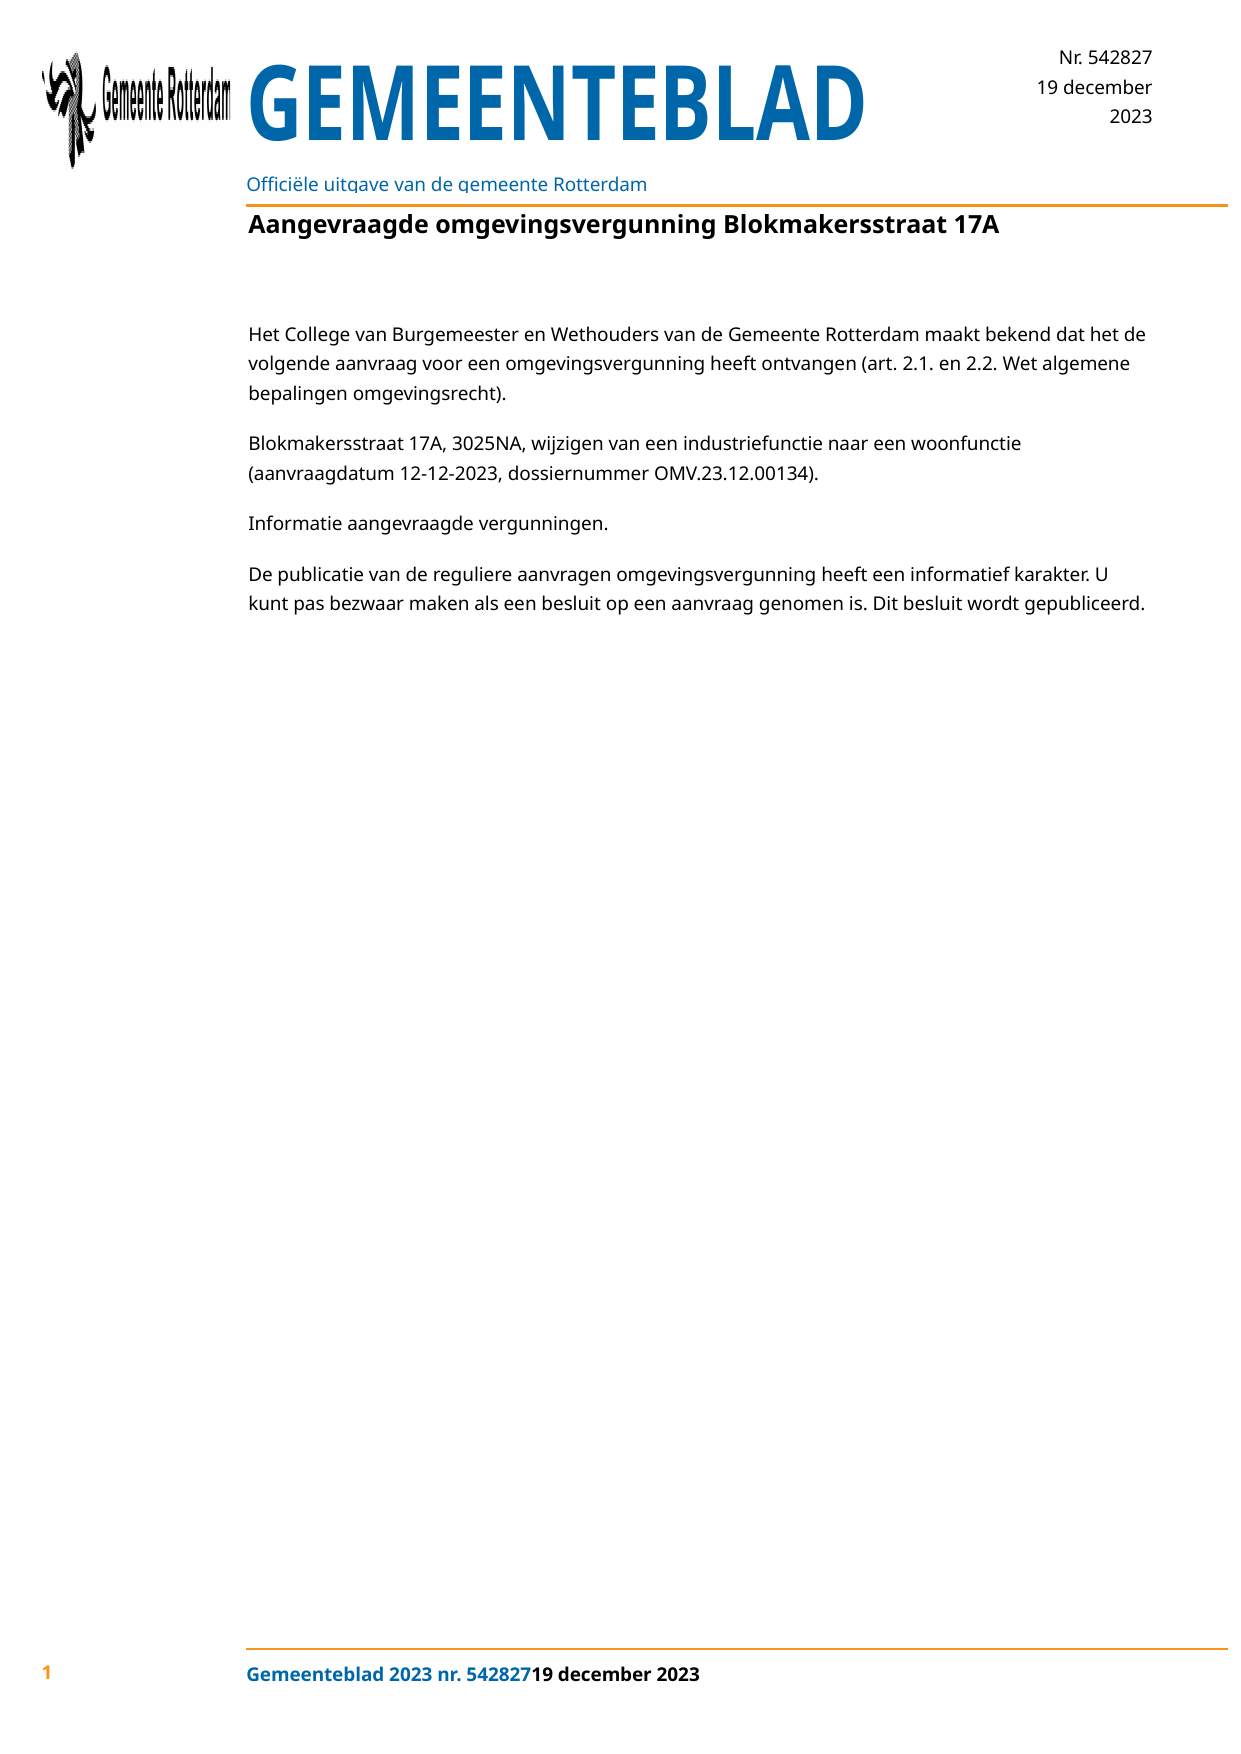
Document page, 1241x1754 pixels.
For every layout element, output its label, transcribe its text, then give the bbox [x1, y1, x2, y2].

text Blokmakersstraat 17A, 3025NA, wijzigen van een industriefunctie naar een woonfunctie (aanvraagdatum 12-12-2023, dossiernummer OMV.23.12.00134). [248, 430, 1152, 486]
text Aangevraagde omgevingsvergunning Blokmakersstraat 17A [248, 207, 1152, 241]
picture [41, 47, 231, 172]
text Informatie aangevraagde vergunningen. [248, 510, 1152, 536]
text Het College van Burgemeester en Wethouders van de Gemeente Rotterdam maakt bekend dat het de volgende aanvraag voor een omgevingsvergunning heeft ontvangen (art. 2.1. en 2.2. Wet algemene bepalingen omgevingsrecht). [248, 321, 1152, 406]
text De publicatie van de reguliere aanvragen omgevingsvergunning heeft een informatief karakter. U kunt pas bezwaar maken als een besluit op een aanvraag genomen is. Dit besluit wordt gepubliceerd. [248, 561, 1152, 616]
